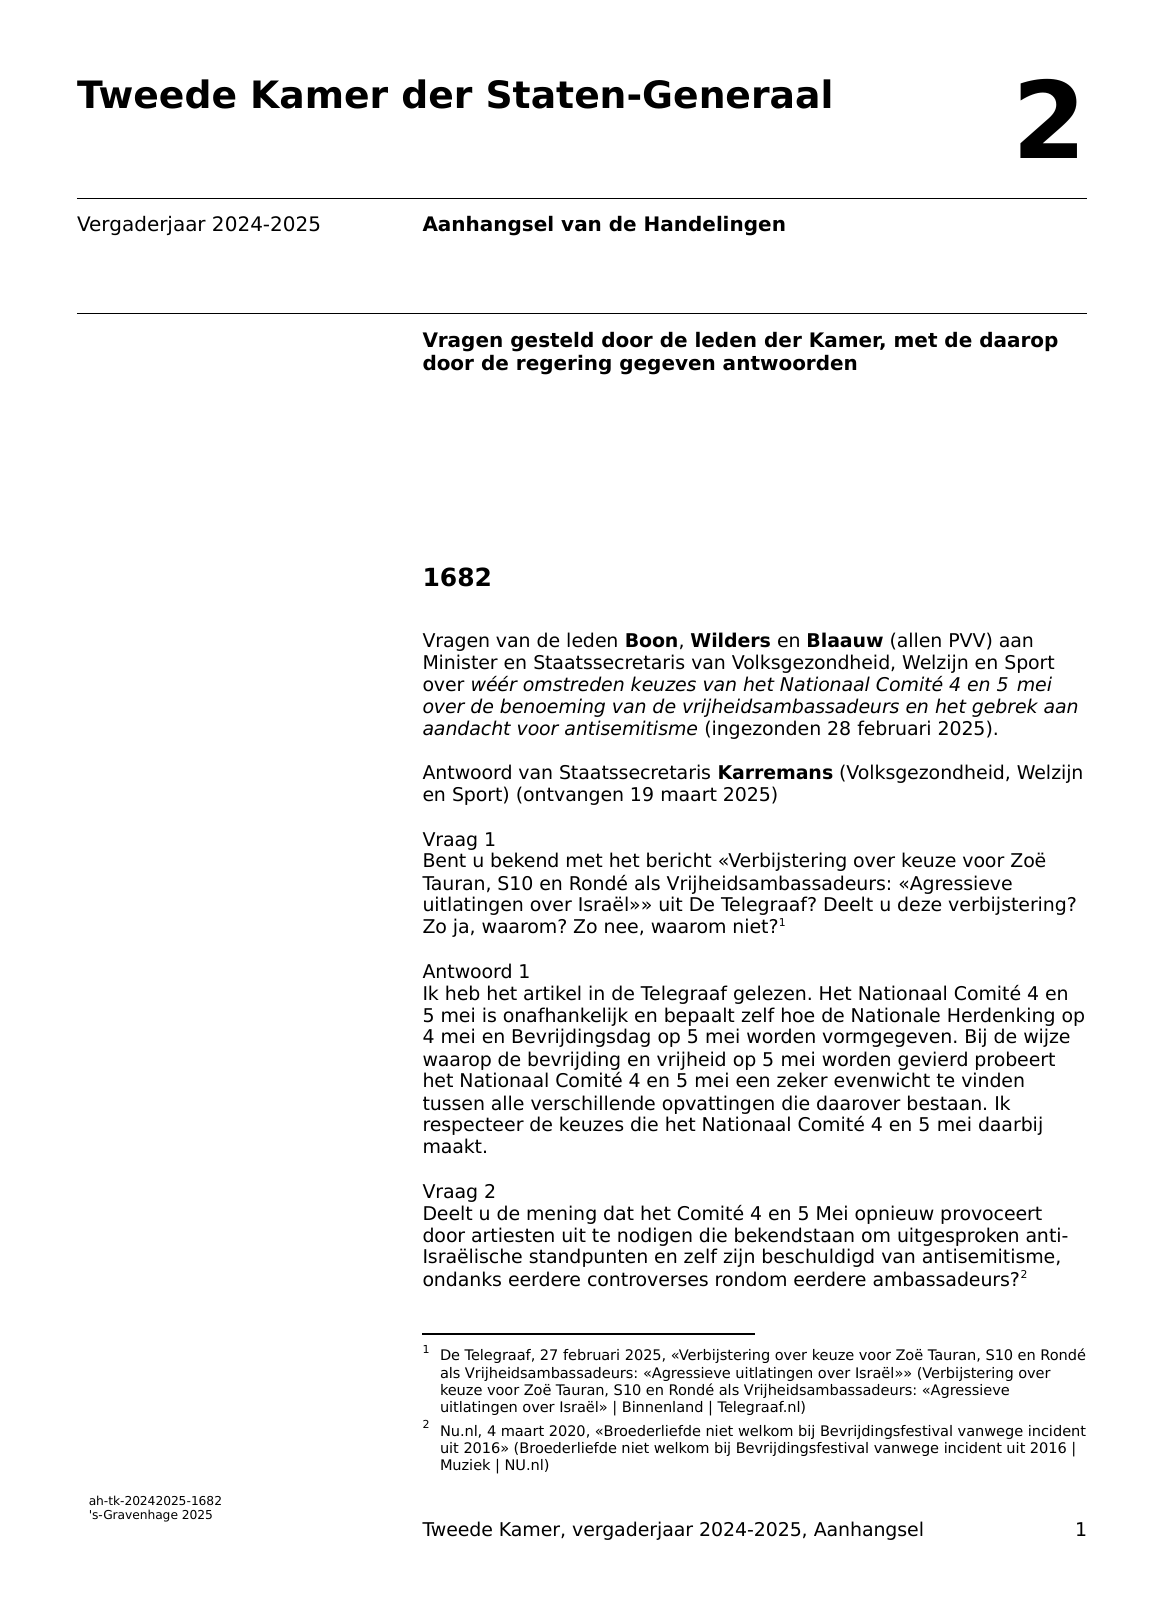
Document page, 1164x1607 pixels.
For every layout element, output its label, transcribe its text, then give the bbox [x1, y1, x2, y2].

text De Telegraaf, 27 februari 2025, «Verbijstering over keuze voor Zoë Tauran, S10 en Rondé als Vrijheidsambassadeurs: «Agressieve uitlatingen over Israël»» (Verbijstering over keuze voor Zoë Tauran, S10 en Rondé als Vrijheidsambassadeurs: «Agressieve uitlatingen over Israël» | Binnenland | Telegraaf.nl) [422, 1343, 1087, 1416]
text Nu.nl, 4 maart 2020, «Broederliefde niet welkom bij Bevrijdingsfestival vanwege incident uit 2016» (Broederliefde niet welkom bij Bevrijdingsfestival vanwege incident uit 2016 | Muziek | NU.nl) [422, 1418, 1087, 1474]
text Antwoord 1 [422, 961, 1087, 982]
table_cell Vragen gesteld door de leden der Kamer, met de daarop door de regering gegeven antwoorden [422, 314, 1087, 375]
text 's-Gravenhage 2025 [88, 1508, 323, 1522]
text Vragen van de leden Boon, Wilders en Blaauw (allen PVV) aan Minister en Staatssecretaris van Volksgezondheid, Welzijn en Sport over wéér omstreden keuzes van het Nationaal Comité 4 en 5 mei over de benoeming van de vrijheidsambassadeurs en het gebrek aan aandacht voor antisemitisme (ingezonden 28 februari 2025). [422, 630, 1087, 740]
text Antwoord van Staatssecretaris Karremans (Volksgezondheid, Welzijn en Sport) (ontvangen 19 maart 2025) [422, 762, 1087, 806]
table_cell Vergaderjaar 2024-2025 [77, 199, 422, 313]
text ah-tk-20242025-1682 [88, 1494, 323, 1508]
text Deelt u de mening dat het Comité 4 en 5 Mei opnieuw provoceert door artiesten uit te nodigen die bekendstaan om uitgesproken anti-Israëlische standpunten en zelf zijn beschuldigd van antisemitisme, ondanks eerdere controverses rondom eerdere ambassadeurs? [422, 1202, 1087, 1290]
text Ik heb het artikel in de Telegraaf gelezen. Het Nationaal Comité 4 en 5 mei is onafhankelijk en bepaalt zelf hoe de Nationale Herdenking op 4 mei en Bevrijdingsdag op 5 mei worden vormgegeven. Bij de wijze waarop de bevrijding en vrijheid op 5 mei worden gevierd probeert het Nationaal Comité 4 en 5 mei een zeker evenwicht te vinden tussen alle verschillende opvattingen die daarover bestaan. Ik respecteer de keuzes die het Nationaal Comité 4 en 5 mei daarbij maakt. [422, 982, 1087, 1158]
text 1682 [422, 563, 1087, 592]
text Bent u bekend met het bericht «Verbijstering over keuze voor Zoë Tauran, S10 en Rondé als Vrijheidsambassadeurs: «Agressieve uitlatingen over Israël»» uit De Telegraaf? Deelt u deze verbijstering? Zo ja, waarom? Zo nee, waarom niet? [422, 850, 1087, 938]
text Vraag 1 [422, 828, 1087, 850]
table_header 2 [886, 59, 1087, 198]
table_cell Aanhangsel van de Handelingen [422, 199, 1087, 313]
table_cell [77, 314, 422, 375]
table_header Tweede Kamer der Staten-Generaal [77, 59, 886, 198]
text Vraag 2 [422, 1181, 1087, 1202]
